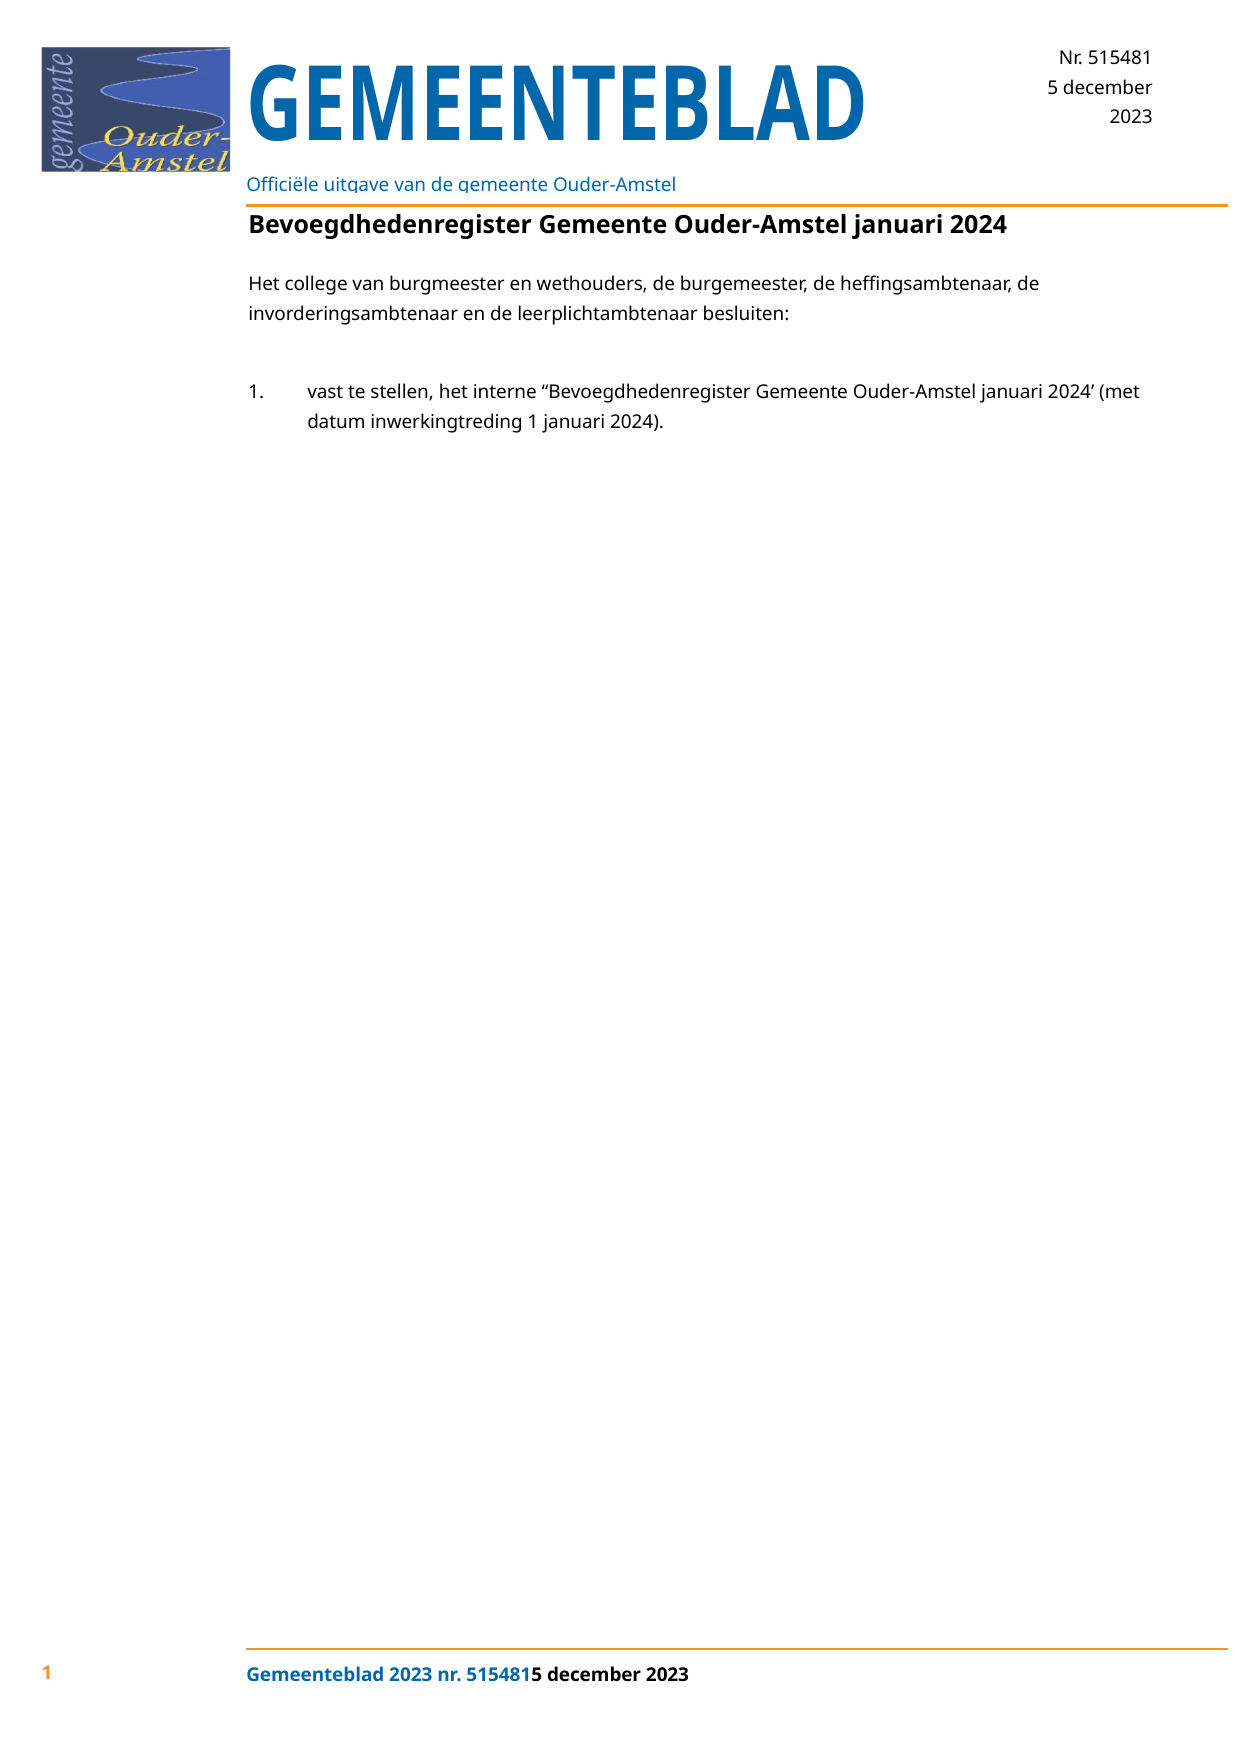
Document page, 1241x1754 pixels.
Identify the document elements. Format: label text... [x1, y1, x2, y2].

text Bevoegdhedenregister Gemeente Ouder-Amstel januari 2024 [248, 207, 1152, 241]
text Het college van burgmeester en wethouders, de burgemeester, de heffingsambtenaar, de [248, 270, 1152, 296]
picture [41, 47, 231, 172]
list vast te stellen, het interne “Bevoegdhedenregister Gemeente Ouder-Amstel januari 2024’ (met datum inwerkingtreding 1 januari 2024). [248, 379, 1152, 434]
text invorderingsambtenaar en de leerplichtambtenaar besluiten: [248, 300, 1152, 326]
